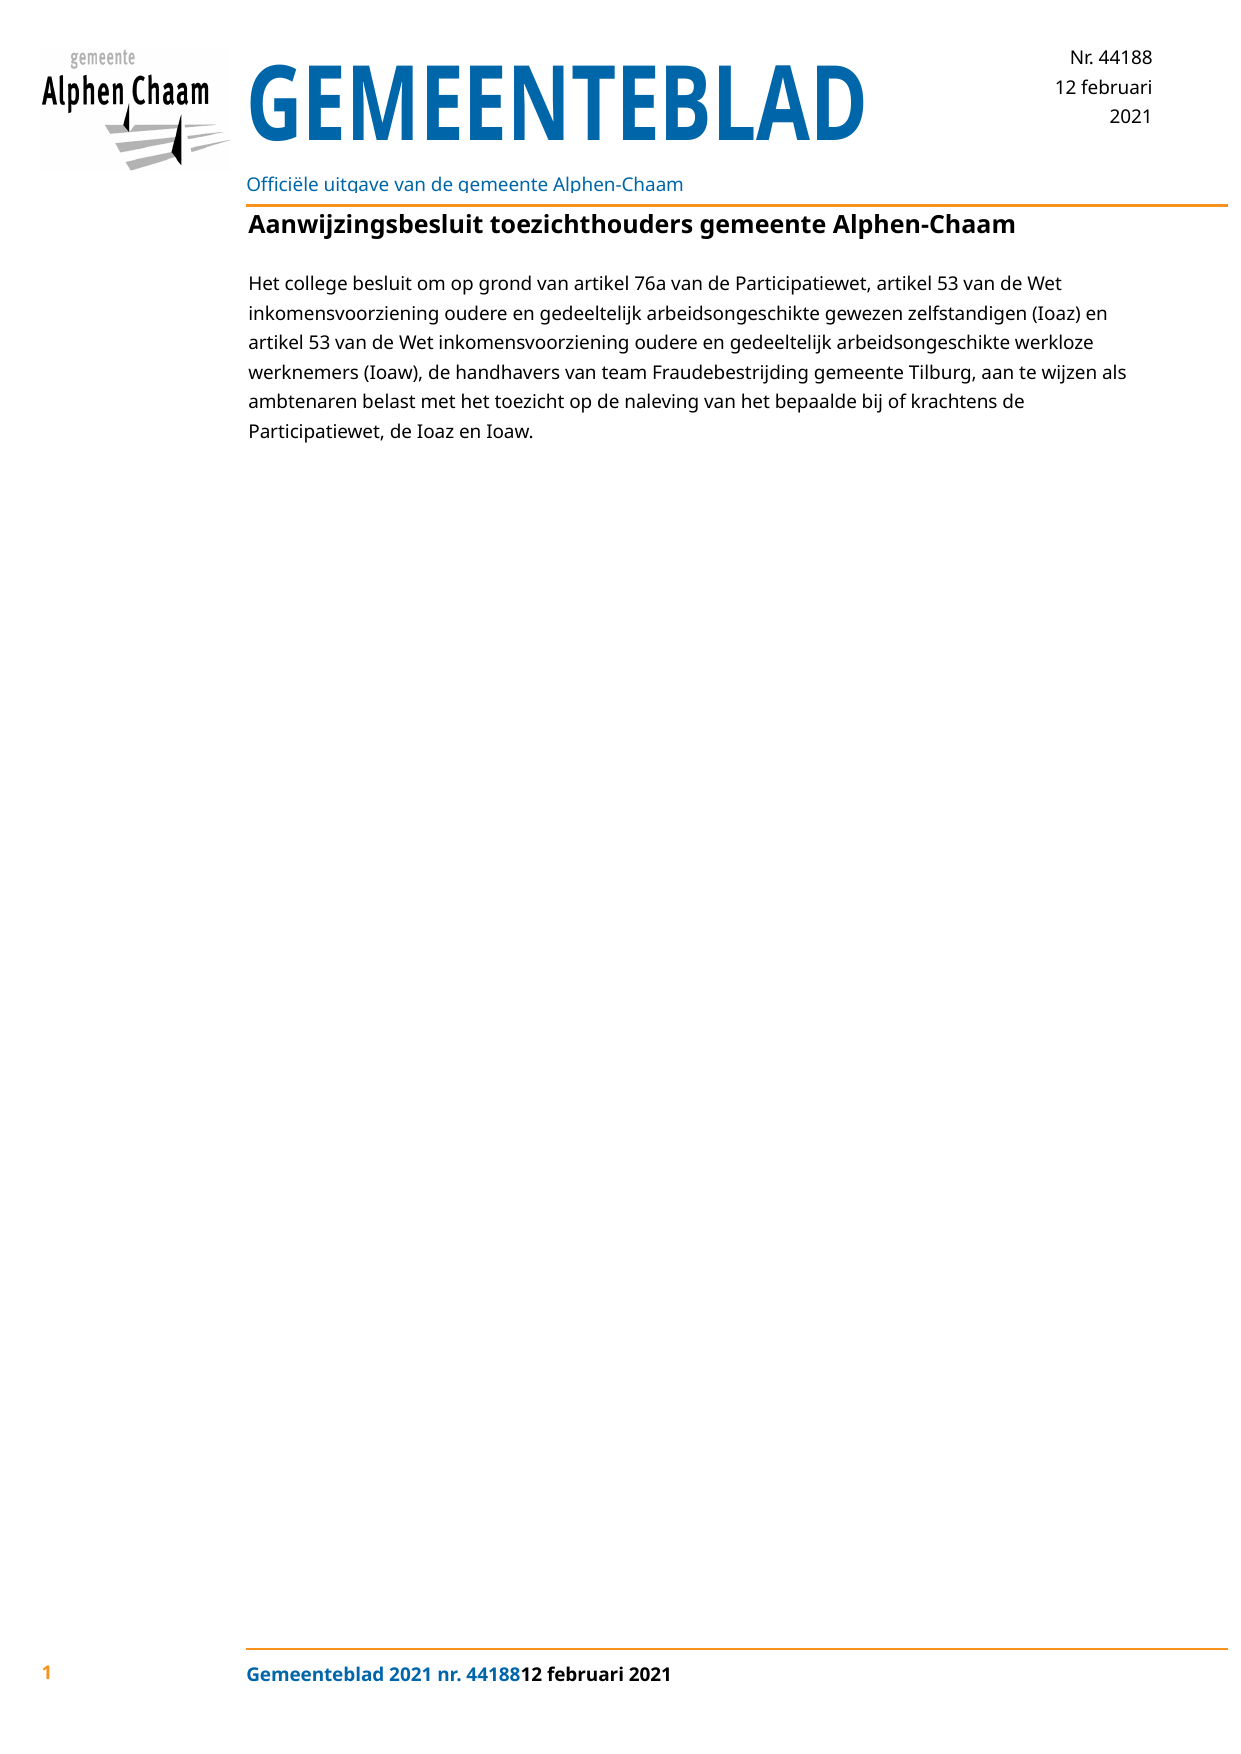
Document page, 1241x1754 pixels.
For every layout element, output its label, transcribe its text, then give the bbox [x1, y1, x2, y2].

text Het college besluit om op grond van artikel 76a van de Participatiewet, artikel 53 van de Wet inkomensvoorziening oudere en gedeeltelijk arbeidsongeschikte gewezen zelfstandigen (Ioaz) en artikel 53 van de Wet inkomensvoorziening oudere en gedeeltelijk arbeidsongeschikte werkloze werknemers (Ioaw), de handhavers van team Fraudebestrijding gemeente Tilburg, aan te wijzen als ambtenaren belast met het toezicht op de naleving van het bepaalde bij of krachtens de Participatiewet, de Ioaz en Ioaw. [248, 270, 1152, 444]
picture [41, 47, 231, 172]
text Aanwijzingsbesluit toezichthouders gemeente Alphen-Chaam [248, 207, 1152, 241]
